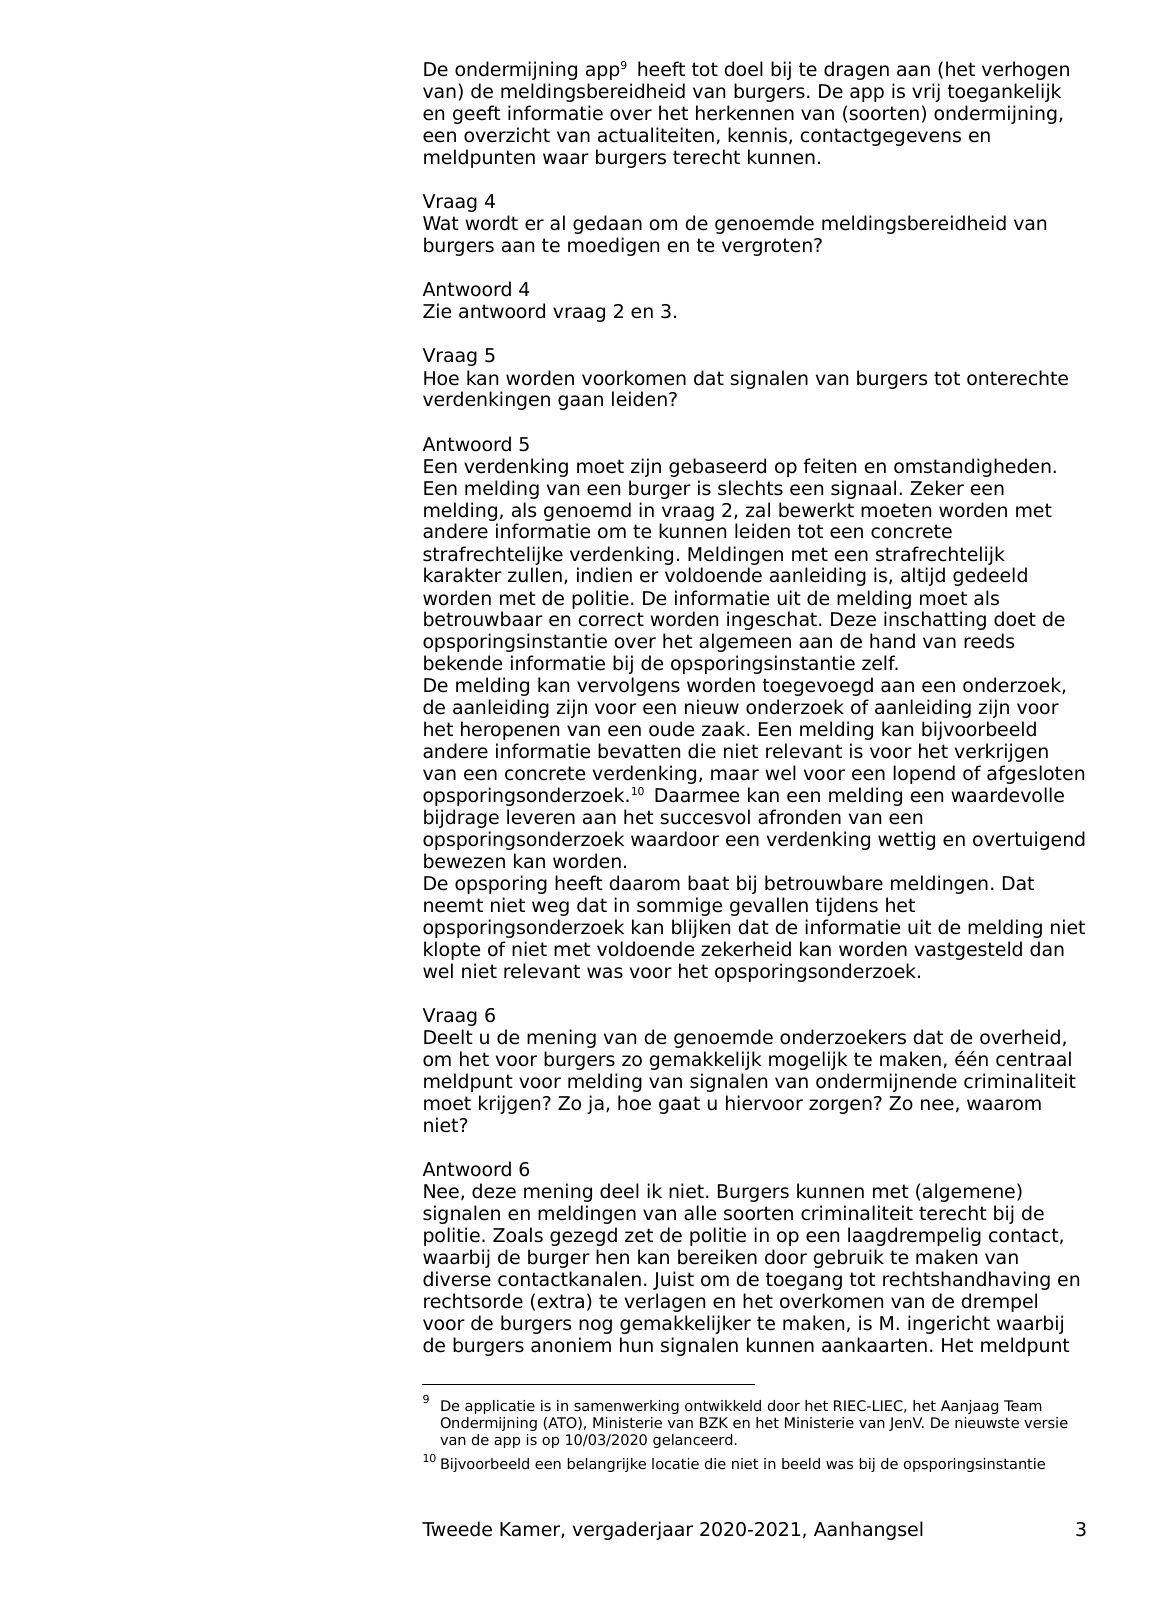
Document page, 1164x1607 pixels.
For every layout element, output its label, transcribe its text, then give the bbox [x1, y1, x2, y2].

text De melding kan vervolgens worden toegevoegd aan een onderzoek, de aanleiding zijn voor een nieuw onderzoek of aanleiding zijn voor het heropenen van een oude zaak. Een melding kan bijvoorbeeld andere informatie bevatten die niet relevant is voor het verkrijgen van een concrete verdenking, maar wel voor een lopend of afgesloten opsporingsonderzoek. Daarmee kan een melding een waardevolle bijdrage leveren aan het succesvol afronden van een opsporingsonderzoek waardoor een verdenking wettig en overtuigend bewezen kan worden. [422, 675, 1087, 873]
text De ondermijning app heeft tot doel bij te dragen aan (het verhogen van) de meldingsbereidheid van burgers. De app is vrij toegankelijk en geeft informatie over het herkennen van (soorten) ondermijning, een overzicht van actualiteiten, kennis, contactgegevens en meldpunten waar burgers terecht kunnen. [422, 59, 1087, 169]
text Vraag 4 [422, 191, 1087, 213]
text Bijvoorbeeld een belangrijke locatie die niet in beeld was bij de opsporingsinstantie [422, 1452, 1087, 1474]
text Vraag 5 [422, 345, 1087, 367]
text Vraag 6 [422, 1005, 1087, 1027]
text Antwoord 5 [422, 433, 1087, 456]
text De opsporing heeft daarom baat bij betrouwbare meldingen. Dat neemt niet weg dat in sommige gevallen tijdens het opsporingsonderzoek kan blijken dat de informatie uit de melding niet klopte of niet met voldoende zekerheid kan worden vastgesteld dan wel niet relevant was voor het opsporingsonderzoek. [422, 873, 1087, 983]
text Een verdenking moet zijn gebaseerd op feiten en omstandigheden. Een melding van een burger is slechts een signaal. Zeker een melding, als genoemd in vraag 2, zal bewerkt moeten worden met andere informatie om te kunnen leiden tot een concrete strafrechtelijke verdenking. Meldingen met een strafrechtelijk karakter zullen, indien er voldoende aanleiding is, altijd gedeeld worden met de politie. De informatie uit de melding moet als betrouwbaar en correct worden ingeschat. Deze inschatting doet de opsporingsinstantie over het algemeen aan de hand van reeds bekende informatie bij de opsporingsinstantie zelf. [422, 456, 1087, 675]
text Wat wordt er al gedaan om de genoemde meldingsbereidheid van burgers aan te moedigen en te vergroten? [422, 213, 1087, 257]
text Deelt u de mening van de genoemde onderzoekers dat de overheid, om het voor burgers zo gemakkelijk mogelijk te maken, één centraal meldpunt voor melding van signalen van ondermijnende criminaliteit moet krijgen? Zo ja, hoe gaat u hiervoor zorgen? Zo nee, waarom niet? [422, 1027, 1087, 1137]
text Antwoord 4 [422, 279, 1087, 301]
text Nee, deze mening deel ik niet. Burgers kunnen met (algemene) signalen en meldingen van alle soorten criminaliteit terecht bij de politie. Zoals gezegd zet de politie in op een laagdrempelig contact, waarbij de burger hen kan bereiken door gebruik te maken van diverse contactkanalen. Juist om de toegang tot rechtshandhaving en rechtsorde (extra) te verlagen en het overkomen van de drempel voor de burgers nog gemakkelijker te maken, is M. ingericht waarbij de burgers anoniem hun signalen kunnen aankaarten. Het meldpunt [422, 1181, 1087, 1357]
text Antwoord 6 [422, 1159, 1087, 1181]
text Zie antwoord vraag 2 en 3. [422, 301, 1087, 323]
text Hoe kan worden voorkomen dat signalen van burgers tot onterechte verdenkingen gaan leiden? [422, 367, 1087, 411]
text De applicatie is in samenwerking ontwikkeld door het RIEC-LIEC, het Aanjaag Team Ondermijning (ATO), Ministerie van BZK en het Ministerie van JenV. De nieuwste versie van de app is op 10/03/2020 gelanceerd. [422, 1393, 1087, 1449]
